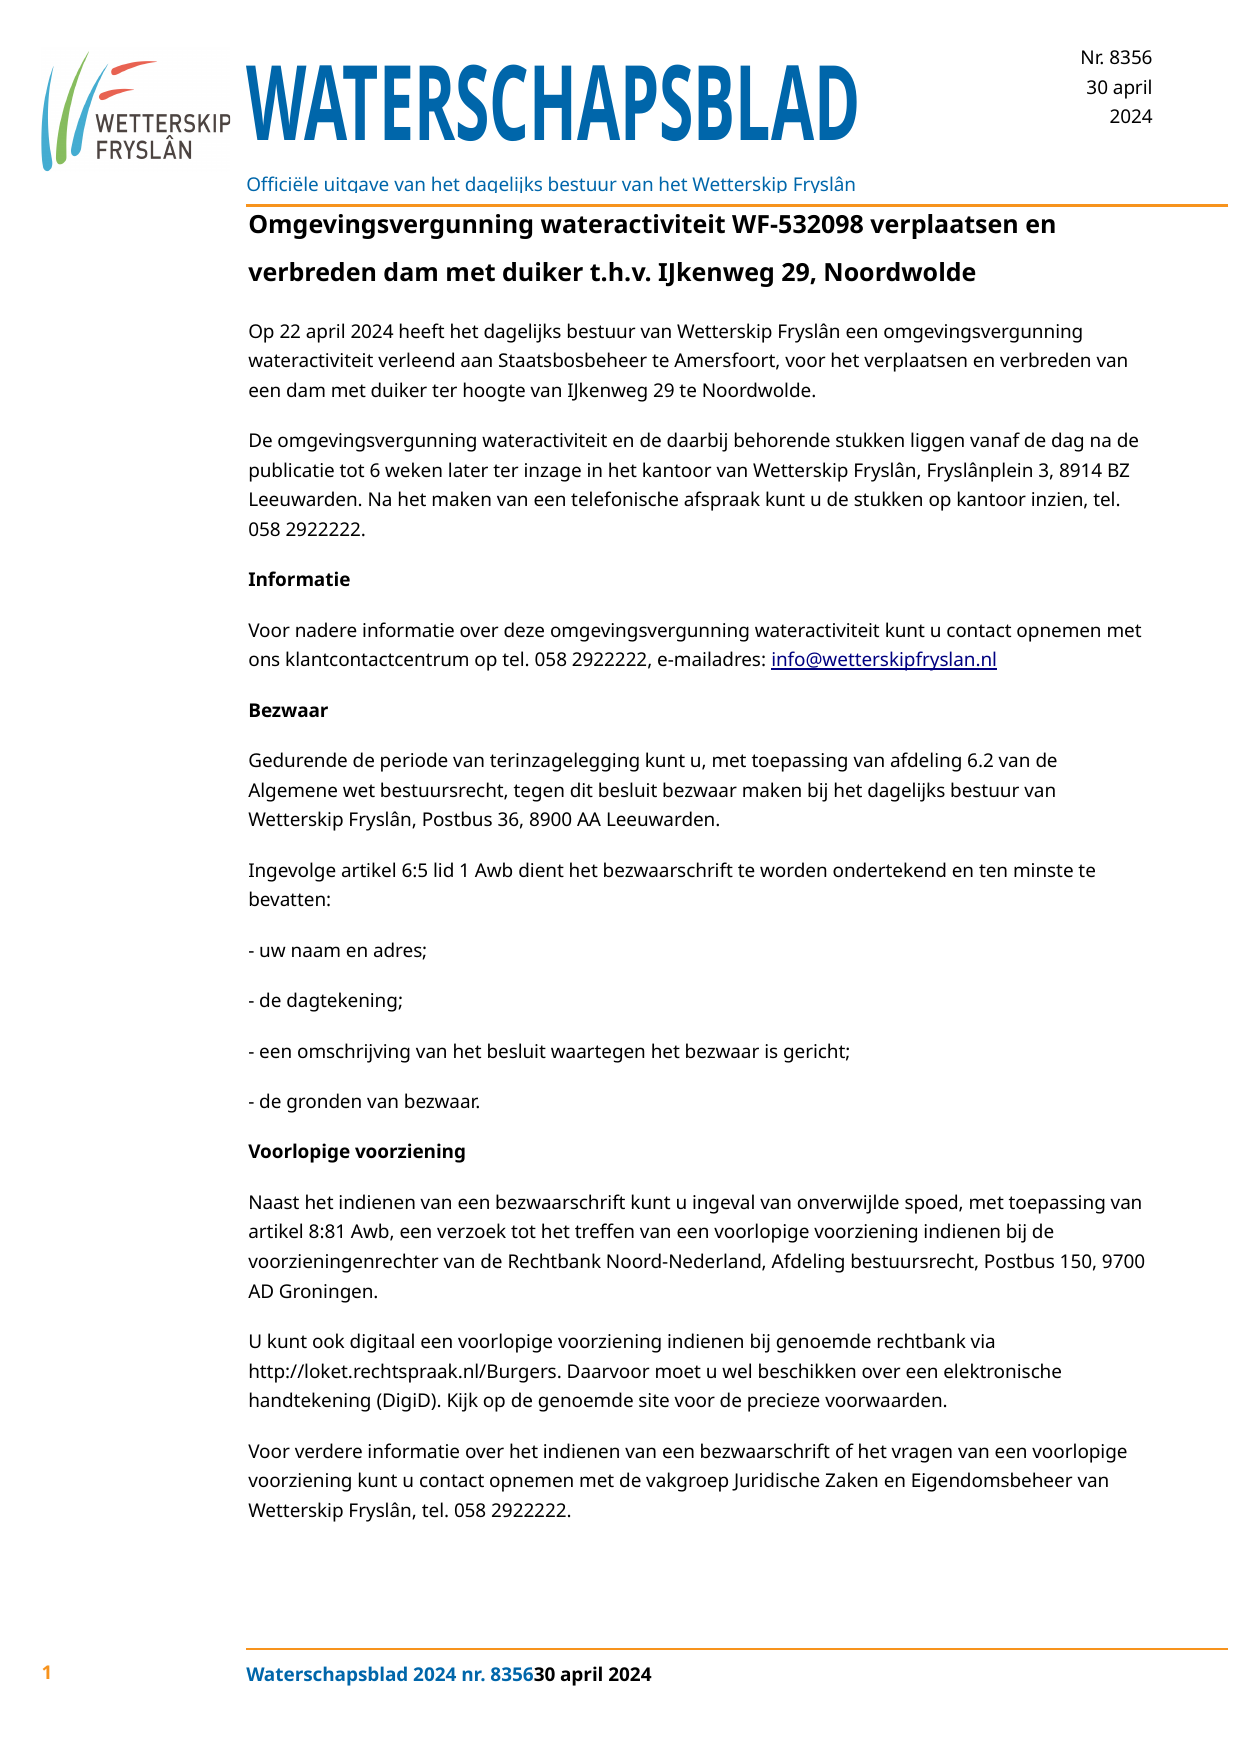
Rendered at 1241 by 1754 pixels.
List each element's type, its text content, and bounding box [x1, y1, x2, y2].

text - uw naam en adres; [248, 937, 1152, 963]
text Ingevolge artikel 6:5 lid 1 Awb dient het bezwaarschrift te worden ondertekend en ten minste te bevatten: [248, 857, 1152, 912]
picture [41, 47, 231, 172]
text Omgevingsvergunning wateractiviteit WF-532098 verplaatsen en verbreden dam met duiker t.h.v. IJkenweg 29, Noordwolde [248, 207, 1152, 288]
text - de gronden van bezwaar. [248, 1088, 1152, 1114]
text Voor verdere informatie over het indienen van een bezwaarschrift of het vragen van een voorlopige voorziening kunt u contact opnemen met de vakgroep Juridische Zaken en Eigendomsbeheer van Wetterskip Fryslân, tel. 058 2922222. [248, 1438, 1152, 1523]
text Naast het indienen van een bezwaarschrift kunt u ingeval van onverwijlde spoed, met toepassing van artikel 8:81 Awb, een verzoek tot het treffen van een voorlopige voorziening indienen bij de voorzieningenrechter van de Rechtbank Noord-Nederland, Afdeling bestuursrecht, Postbus 150, 9700 AD Groningen. [248, 1189, 1152, 1304]
text Voorlopige voorziening [248, 1139, 1152, 1164]
text - de dagtekening; [248, 987, 1152, 1013]
text Voor nadere informatie over deze omgevingsvergunning wateractiviteit kunt u contact opnemen met ons klantcontactcentrum op tel. 058 2922222, e-mailadres: info@wetterskipfryslan.nl [248, 617, 1152, 672]
text - een omschrijving van het besluit waartegen het bezwaar is gericht; [248, 1038, 1152, 1064]
text Op 22 april 2024 heeft het dagelijks bestuur van Wetterskip Fryslân een omgevingsvergunning wateractiviteit verleend aan Staatsbosbeheer te Amersfoort, voor het verplaatsen en verbreden van een dam met duiker ter hoogte van IJkenweg 29 te Noordwolde. [248, 318, 1152, 403]
text Informatie [248, 567, 1152, 592]
text Gedurende de periode van terinzagelegging kunt u, met toepassing van afdeling 6.2 van de Algemene wet bestuursrecht, tegen dit besluit bezwaar maken bij het dagelijks bestuur van Wetterskip Fryslân, Postbus 36, 8900 AA Leeuwarden. [248, 747, 1152, 832]
text Bezwaar [248, 697, 1152, 723]
text De omgevingsvergunning wateractiviteit en de daarbij behorende stukken liggen vanaf de dag na de publicatie tot 6 weken later ter inzage in het kantoor van Wetterskip Fryslân, Fryslânplein 3, 8914 BZ Leeuwarden. Na het maken van een telefonische afspraak kunt u de stukken op kantoor inzien, tel. 058 2922222. [248, 427, 1152, 542]
text U kunt ook digitaal een voorlopige voorziening indienen bij genoemde rechtbank via http://loket.rechtspraak.nl/Burgers. Daarvoor moet u wel beschikken over een elektronische handtekening (DigiD). Kijk op de genoemde site voor de precieze voorwaarden. [248, 1328, 1152, 1413]
